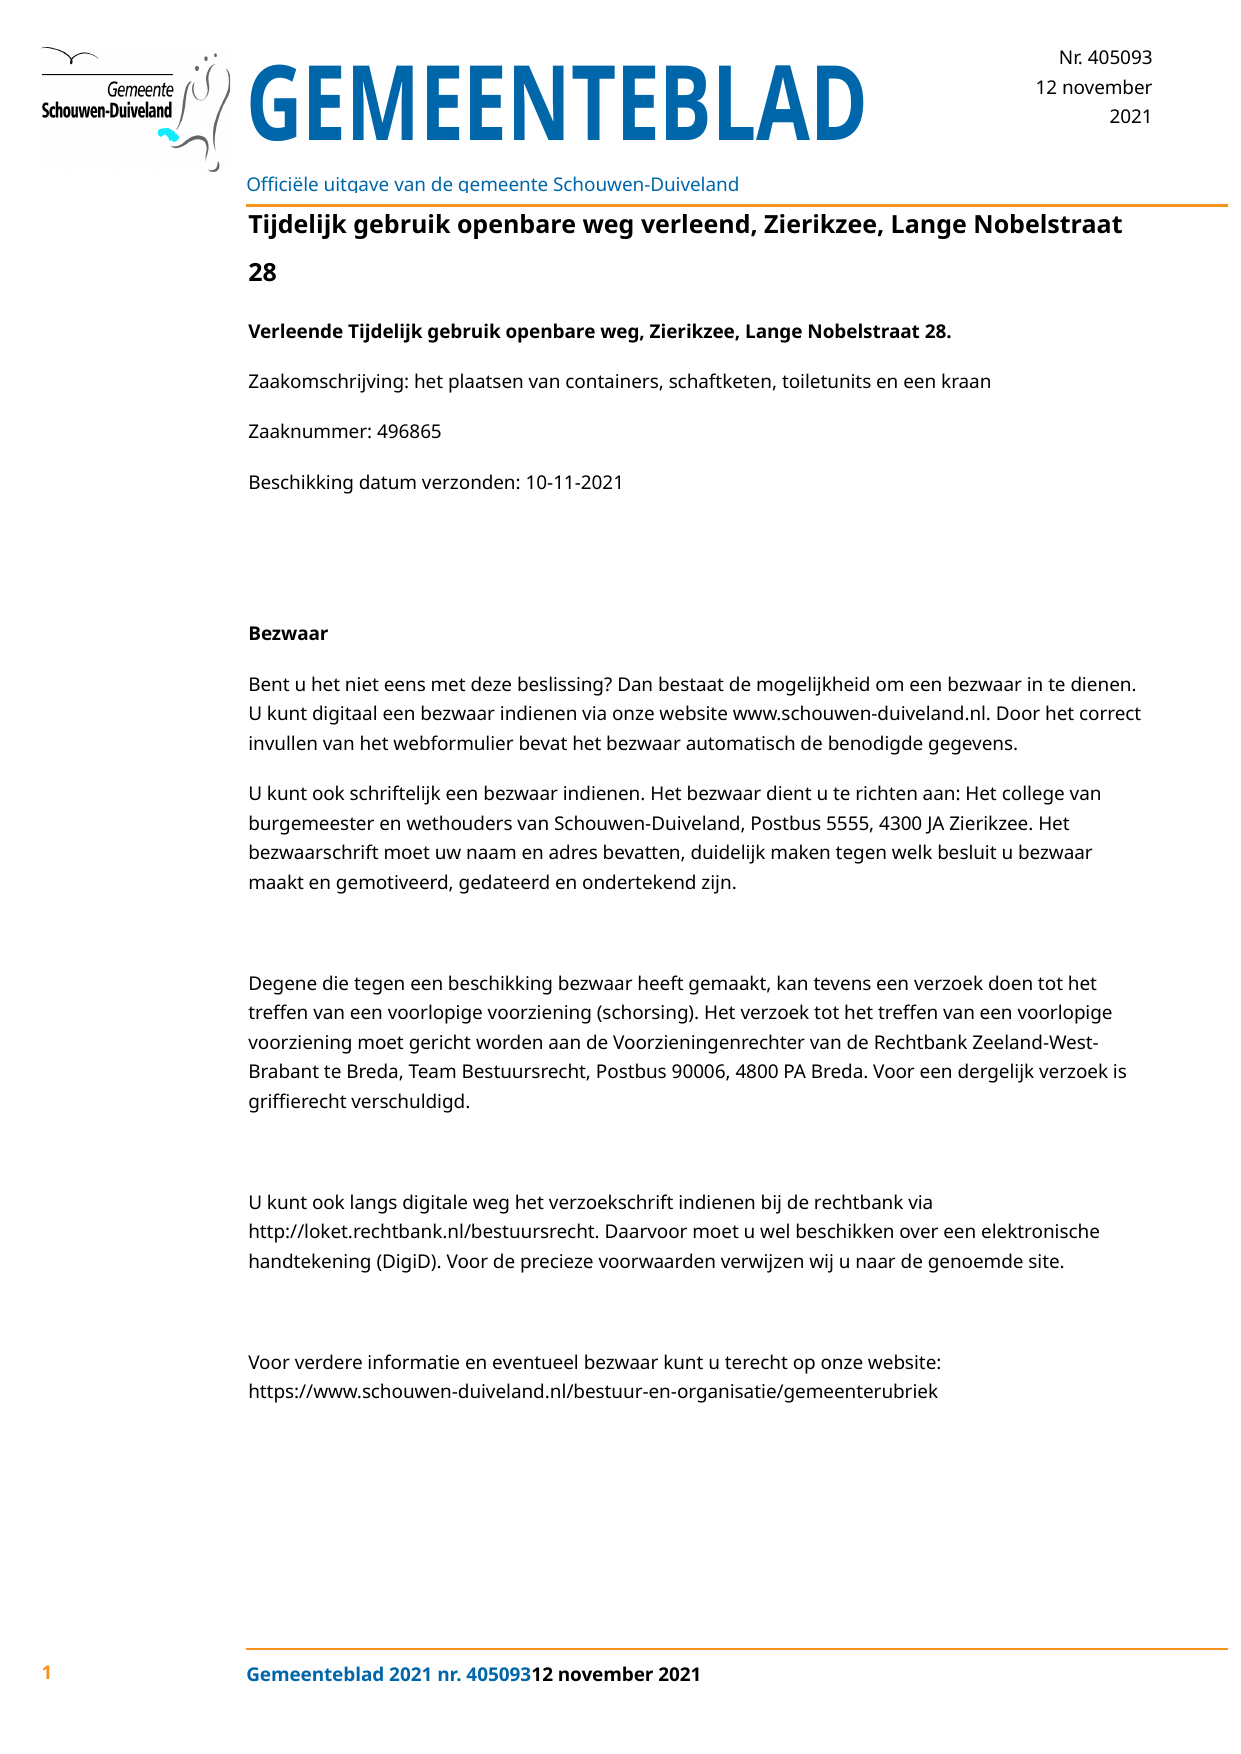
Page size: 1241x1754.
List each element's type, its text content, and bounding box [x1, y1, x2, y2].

picture [41, 47, 231, 172]
text Degene die tegen een beschikking bezwaar heeft gemaakt, kan tevens een verzoek doen tot het treffen van een voorlopige voorziening (schorsing). Het verzoek tot het treffen van een voorlopige voorziening moet gericht worden aan de Voorzieningenrechter van de Rechtbank Zeeland-West-Brabant te Breda, Team Bestuursrecht, Postbus 90006, 4800 PA Breda. Voor een dergelijk verzoek is griffierecht verschuldigd. [248, 970, 1152, 1114]
text U kunt ook langs digitale weg het verzoekschrift indienen bij de rechtbank via http://loket.rechtbank.nl/bestuursrecht. Daarvoor moet u wel beschikken over een elektronische handtekening (DigiD). Voor de precieze voorwaarden verwijzen wij u naar de genoemde site. [248, 1189, 1152, 1274]
text Tijdelijk gebruik openbare weg verleend, Zierikzee, Lange Nobelstraat 28 [248, 207, 1152, 288]
text Beschikking datum verzonden: 10-11-2021 [248, 469, 1152, 495]
text Bezwaar [248, 620, 1152, 646]
text U kunt ook schriftelijk een bezwaar indienen. Het bezwaar dient u te richten aan: Het college van burgemeester en wethouders van Schouwen-Duiveland, Postbus 5555, 4300 JA Zierikzee. Het bezwaarschrift moet uw naam en adres bevatten, duidelijk maken tegen welk besluit u bezwaar maakt en gemotiveerd, gedateerd en ondertekend zijn. [248, 780, 1152, 895]
text Bent u het niet eens met deze beslissing? Dan bestaat de mogelijkheid om een bezwaar in te dienen. U kunt digitaal een bezwaar indienen via onze website www.schouwen-duiveland.nl. Door het correct invullen van het webformulier bevat het bezwaar automatisch de benodigde gegevens. [248, 671, 1152, 756]
text Verleende Tijdelijk gebruik openbare weg, Zierikzee, Lange Nobelstraat 28. [248, 318, 1152, 344]
text Zaakomschrijving: het plaatsen van containers, schaftketen, toiletunits en een kraan [248, 368, 1152, 394]
text Voor verdere informatie en eventueel bezwaar kunt u terecht op onze website: https://www.schouwen-duiveland.nl/bestuur-en-organisatie/gemeenterubriek [248, 1349, 1152, 1404]
text Zaaknummer: 496865 [248, 419, 1152, 444]
